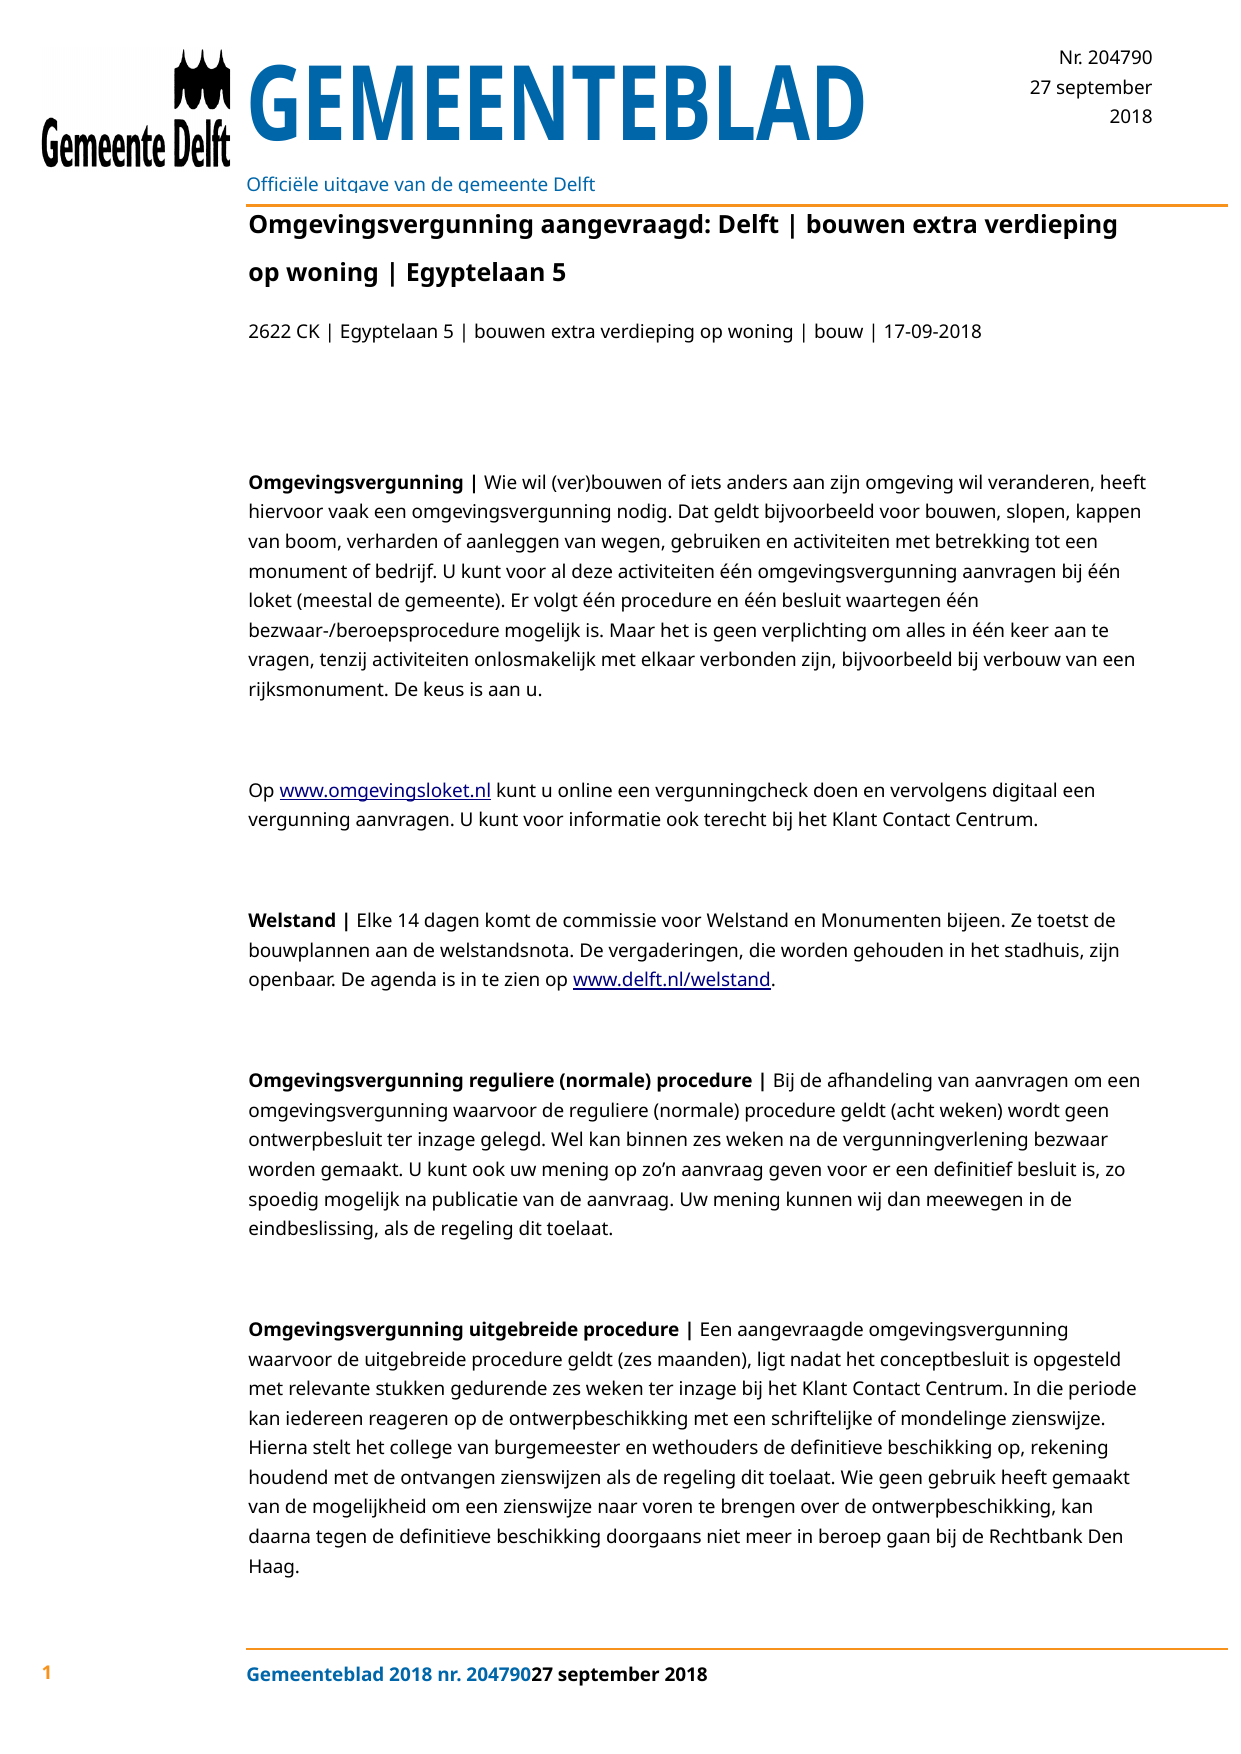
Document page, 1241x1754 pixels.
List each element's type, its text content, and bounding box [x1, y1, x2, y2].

text Omgevingsvergunning reguliere (normale) procedure | Bij de afhandeling van aanvragen om een omgevingsvergunning waarvoor de reguliere (normale) procedure geldt (acht weken) wordt geen ontwerpbesluit ter inzage gelegd. Wel kan binnen zes weken na de vergunningverlening bezwaar worden gemaakt. U kunt ook uw mening op zo’n aanvraag geven voor er een definitief besluit is, zo spoedig mogelijk na publicatie van de aanvraag. Uw mening kunnen wij dan meewegen in de eindbeslissing, als de regeling dit toelaat. [248, 1067, 1152, 1241]
text Omgevingsvergunning aangevraagd: Delft | bouwen extra verdieping op woning | Egyptelaan 5 [248, 207, 1152, 288]
text Welstand | Elke 14 dagen komt de commissie voor Welstand en Monumenten bijeen. Ze toetst de bouwplannen aan de welstandsnota. De vergaderingen, die worden gehouden in het stadhuis, zijn openbaar. De agenda is in te zien op www.delft.nl/welstand. [248, 907, 1152, 992]
text Omgevingsvergunning | Wie wil (ver)bouwen of iets anders aan zijn omgeving wil veranderen, heeft hiervoor vaak een omgevingsvergunning nodig. Dat geldt bijvoorbeeld voor bouwen, slopen, kappen van boom, verharden of aanleggen van wegen, gebruiken en activiteiten met betrekking tot een monument of bedrijf. U kunt voor al deze activiteiten één omgevingsvergunning aanvragen bij één loket (meestal de gemeente). Er volgt één procedure en één besluit waartegen één bezwaar-/beroepsprocedure mogelijk is. Maar het is geen verplichting om alles in één keer aan te vragen, tenzij activiteiten onlosmakelijk met elkaar verbonden zijn, bijvoorbeeld bij verbouw van een rijksmonument. De keus is aan u. [248, 469, 1152, 702]
text Omgevingsvergunning uitgebreide procedure | Een aangevraagde omgevingsvergunning waarvoor de uitgebreide procedure geldt (zes maanden), ligt nadat het conceptbesluit is opgesteld met relevante stukken gedurende zes weken ter inzage bij het Klant Contact Centrum. In die periode kan iedereen reageren op de ontwerpbeschikking met een schriftelijke of mondelinge zienswijze. Hierna stelt het college van burgemeester en wethouders de definitieve beschikking op, rekening houdend met de ontvangen zienswijzen als de regeling dit toelaat. Wie geen gebruik heeft gemaakt van de mogelijkheid om een zienswijze naar voren te brengen over de ontwerpbeschikking, kan daarna tegen de definitieve beschikking doorgaans niet meer in beroep gaan bij de Rechtbank Den Haag. [248, 1316, 1152, 1579]
text Op www.omgevingsloket.nl kunt u online een vergunningcheck doen en vervolgens digitaal een vergunning aanvragen. U kunt voor informatie ook terecht bij het Klant Contact Centrum. [248, 777, 1152, 832]
text 2622 CK | Egyptelaan 5 | bouwen extra verdieping op woning | bouw | 17-09-2018 [248, 318, 1152, 344]
picture [41, 47, 231, 172]
